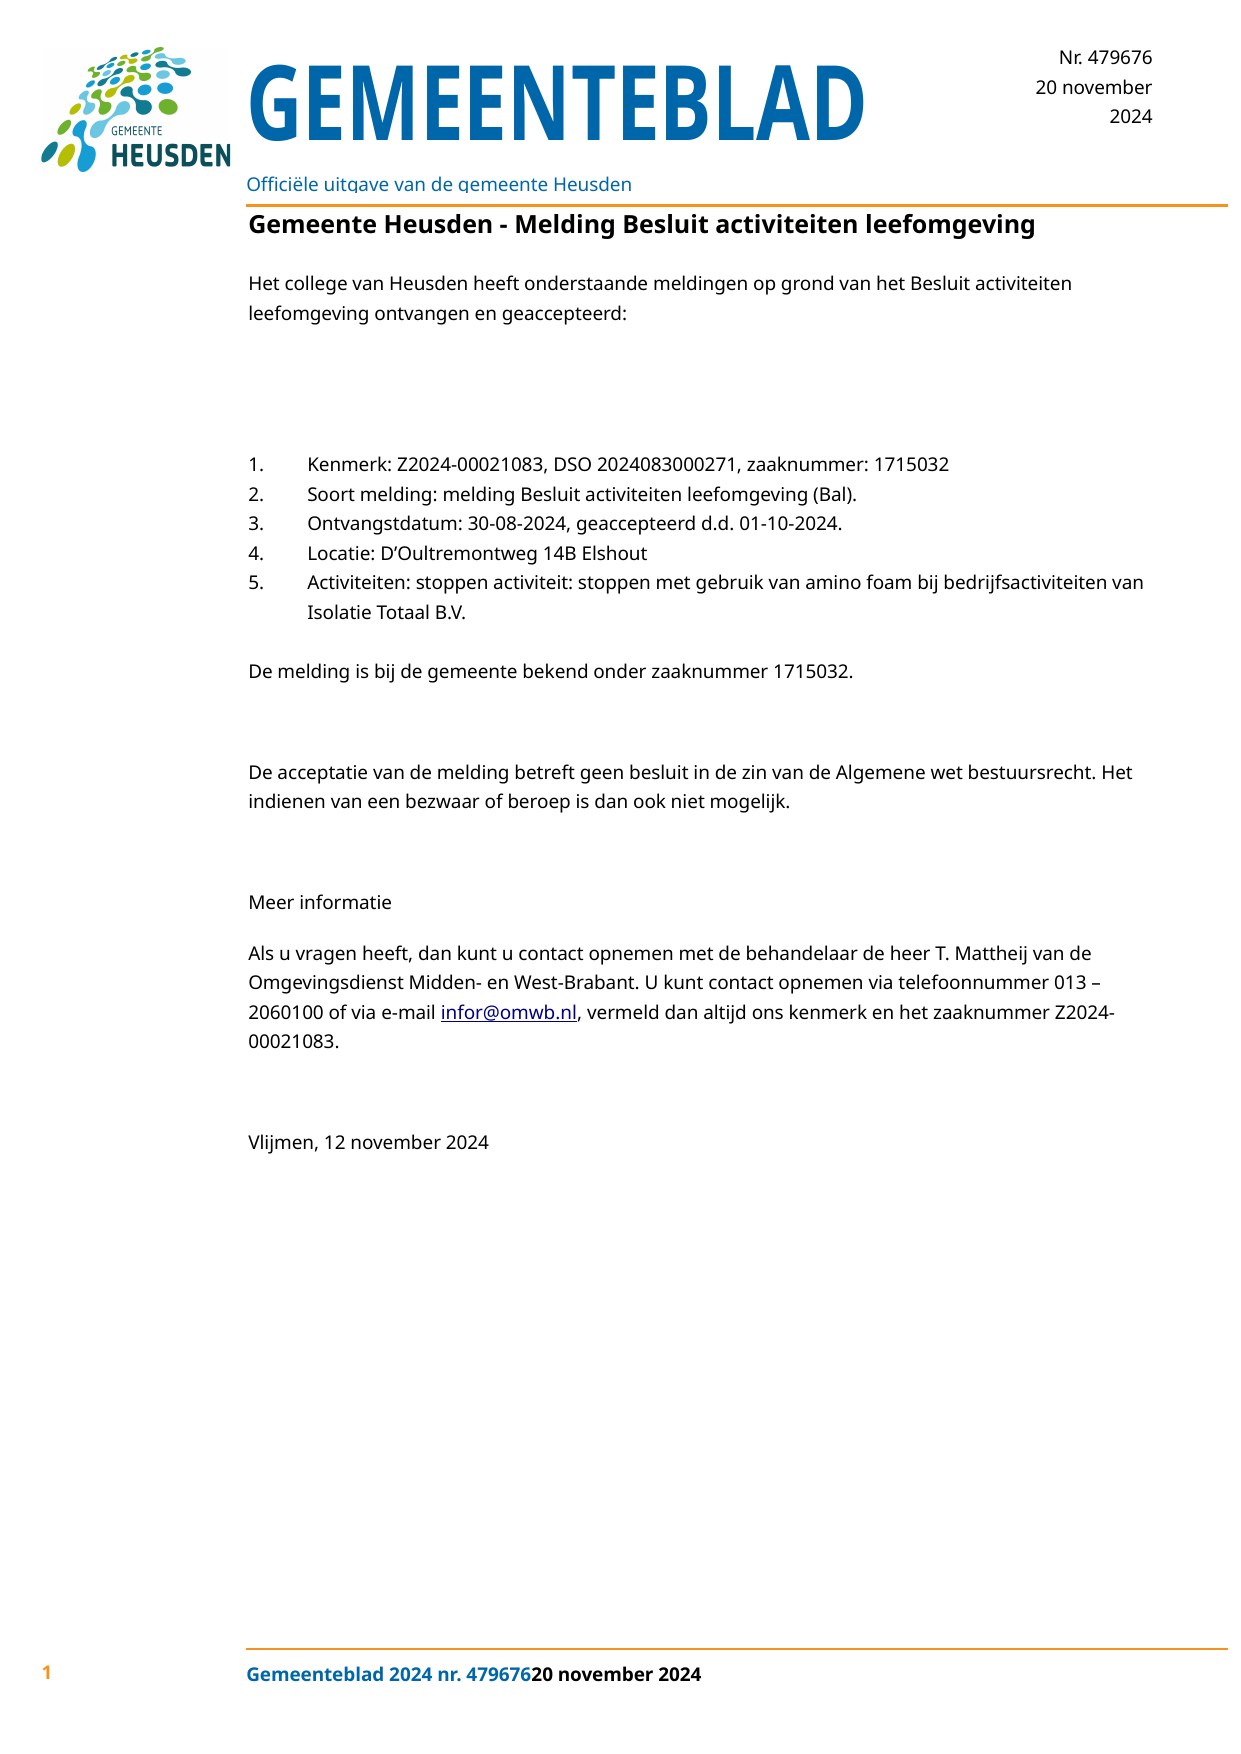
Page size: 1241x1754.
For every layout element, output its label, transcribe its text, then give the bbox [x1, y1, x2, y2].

list Locatie: D’Oultremontweg 14B Elshout [248, 540, 1152, 566]
list Kenmerk: Z2024-00021083, DSO 2024083000271, zaaknummer: 1715032 [248, 451, 1152, 477]
text Als u vragen heeft, dan kunt u contact opnemen met de behandelaar de heer T. Mattheij van de Omgevingsdienst Midden- en West-Brabant. U kunt contact opnemen via telefoonnummer 013 – 2060100 of via e-mail infor@omwb.nl, vermeld dan altijd ons kenmerk en het zaaknummer Z2024-00021083. [248, 940, 1152, 1054]
text Vlijmen, 12 november 2024 [248, 1129, 1152, 1155]
list Activiteiten: stoppen activiteit: stoppen met gebruik van amino foam bij bedrijfsactiviteiten van Isolatie Totaal B.V. [248, 569, 1152, 625]
text De melding is bij de gemeente bekend onder zaaknummer 1715032. [248, 658, 1152, 684]
text Meer informatie [248, 889, 1152, 915]
text Gemeente Heusden - Melding Besluit activiteiten leefomgeving [248, 207, 1152, 241]
text Het college van Heusden heeft onderstaande meldingen op grond van het Besluit activiteiten leefomgeving ontvangen en geaccepteerd: [248, 270, 1152, 326]
picture [41, 47, 231, 172]
list Ontvangstdatum: 30-08-2024, geaccepteerd d.d. 01-10-2024. [248, 510, 1152, 536]
text De acceptatie van de melding betreft geen besluit in de zin van de Algemene wet bestuursrecht. Het indienen van een bezwaar of beroep is dan ook niet mogelijk. [248, 759, 1152, 814]
list Soort melding: melding Besluit activiteiten leefomgeving (Bal). [248, 481, 1152, 506]
